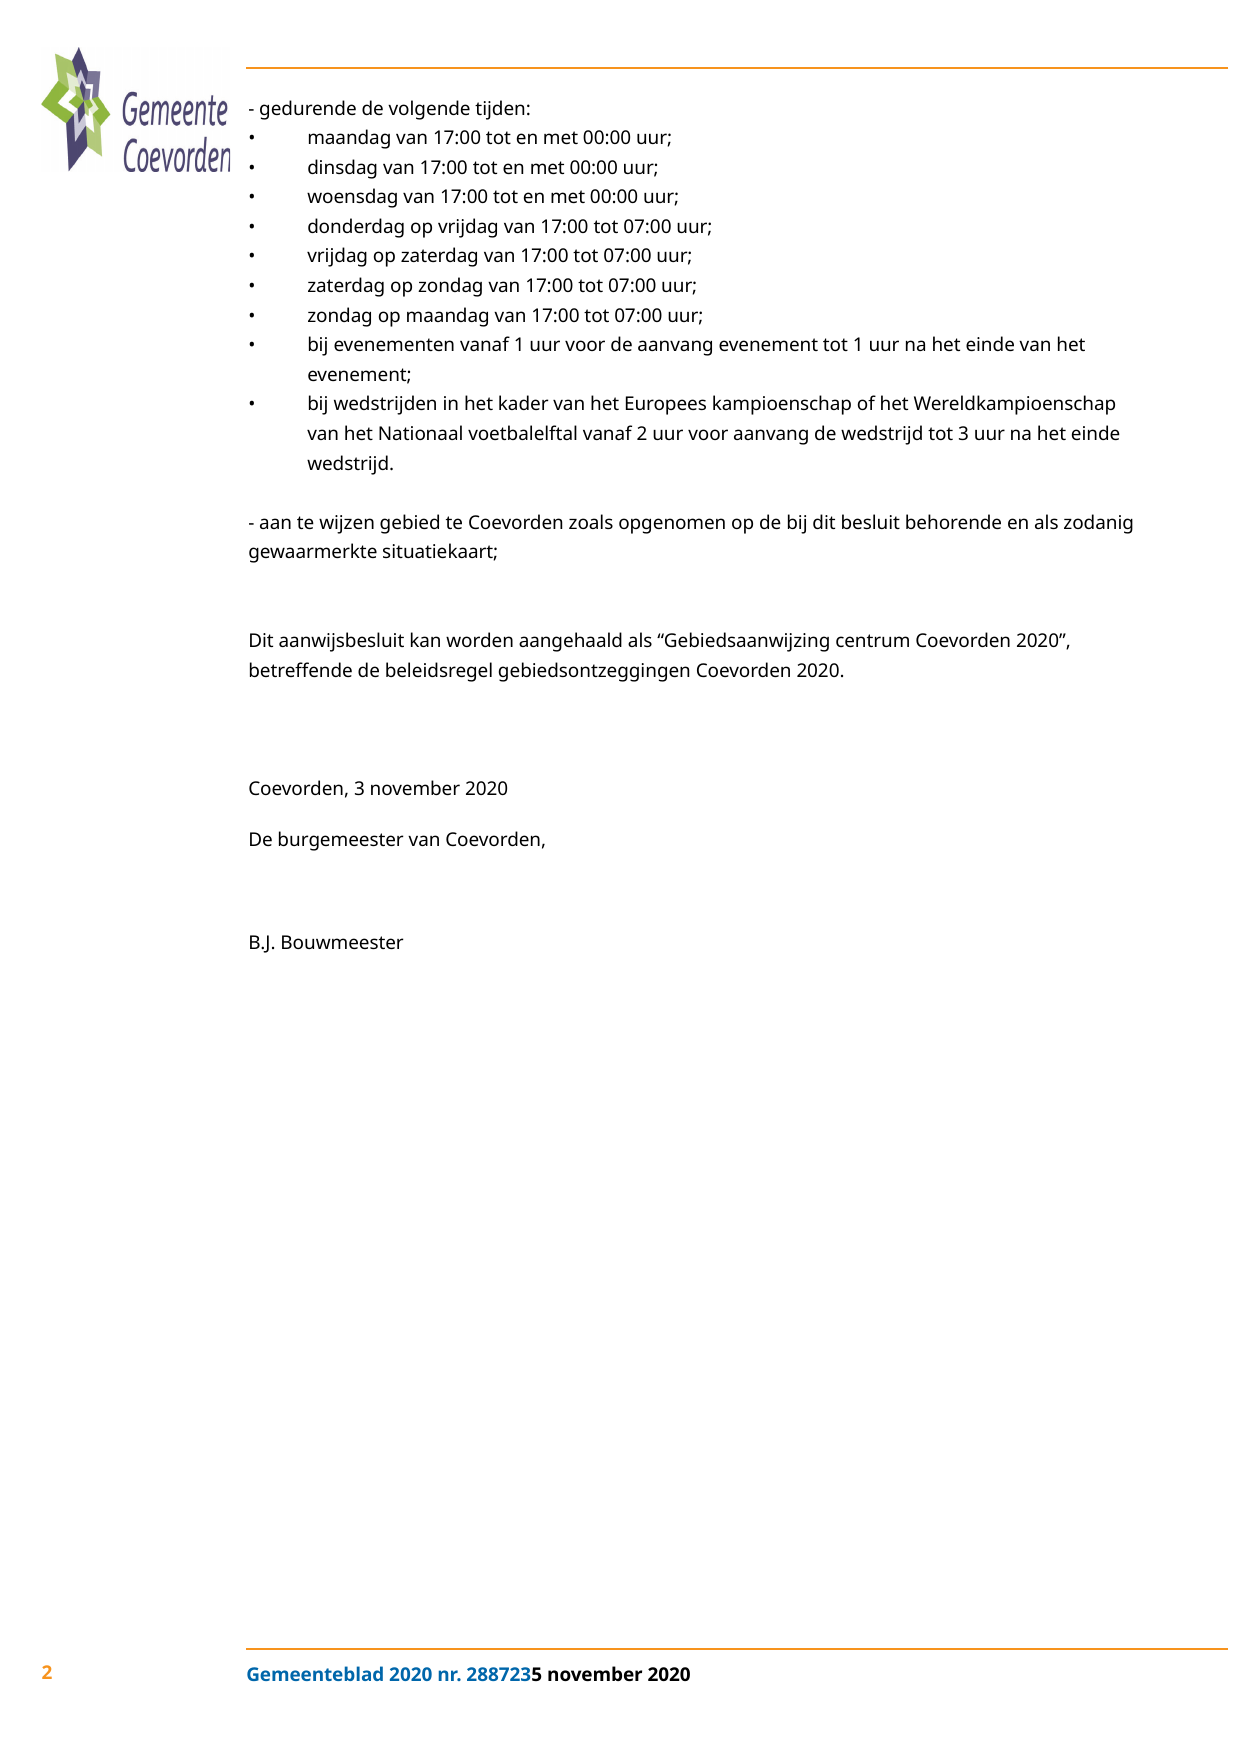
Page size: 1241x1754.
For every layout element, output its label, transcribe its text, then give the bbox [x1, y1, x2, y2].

list zondag op maandag van 17:00 tot 07:00 uur; [248, 302, 1152, 328]
list bij wedstrijden in het kader van het Europees kampioenschap of het Wereldkampioenschap van het Nationaal voetbalelftal vanaf 2 uur voor aanvang de wedstrijd tot 3 uur na het einde wedstrijd. [248, 391, 1152, 476]
text - gedurende de volgende tijden: [248, 95, 1152, 121]
list dinsdag van 17:00 tot en met 00:00 uur; [248, 154, 1152, 180]
text De burgemeester van Coevorden, [248, 827, 1152, 852]
text Dit aanwijsbesluit kan worden aangehaald als “Gebiedsaanwijzing centrum Coevorden 2020”, betreffende de beleidsregel gebiedsontzeggingen Coevorden 2020. [248, 627, 1152, 683]
list bij evenementen vanaf 1 uur voor de aanvang evenement tot 1 uur na het einde van het evenement; [248, 331, 1152, 387]
list woensdag van 17:00 tot en met 00:00 uur; [248, 183, 1152, 209]
text Coevorden, 3 november 2020 [248, 775, 1152, 801]
list donderdag op vrijdag van 17:00 tot 07:00 uur; [248, 213, 1152, 239]
text - aan te wijzen gebied te Coevorden zoals opgenomen op de bij dit besluit behorende en als zodanig gewaarmerkte situatiekaart; [248, 509, 1152, 564]
list vrijdag op zaterdag van 17:00 tot 07:00 uur; [248, 243, 1152, 268]
picture [41, 47, 231, 172]
list maandag van 17:00 tot en met 00:00 uur; [248, 124, 1152, 150]
list zaterdag op zondag van 17:00 tot 07:00 uur; [248, 272, 1152, 298]
text B.J. Bouwmeester [248, 929, 1152, 955]
